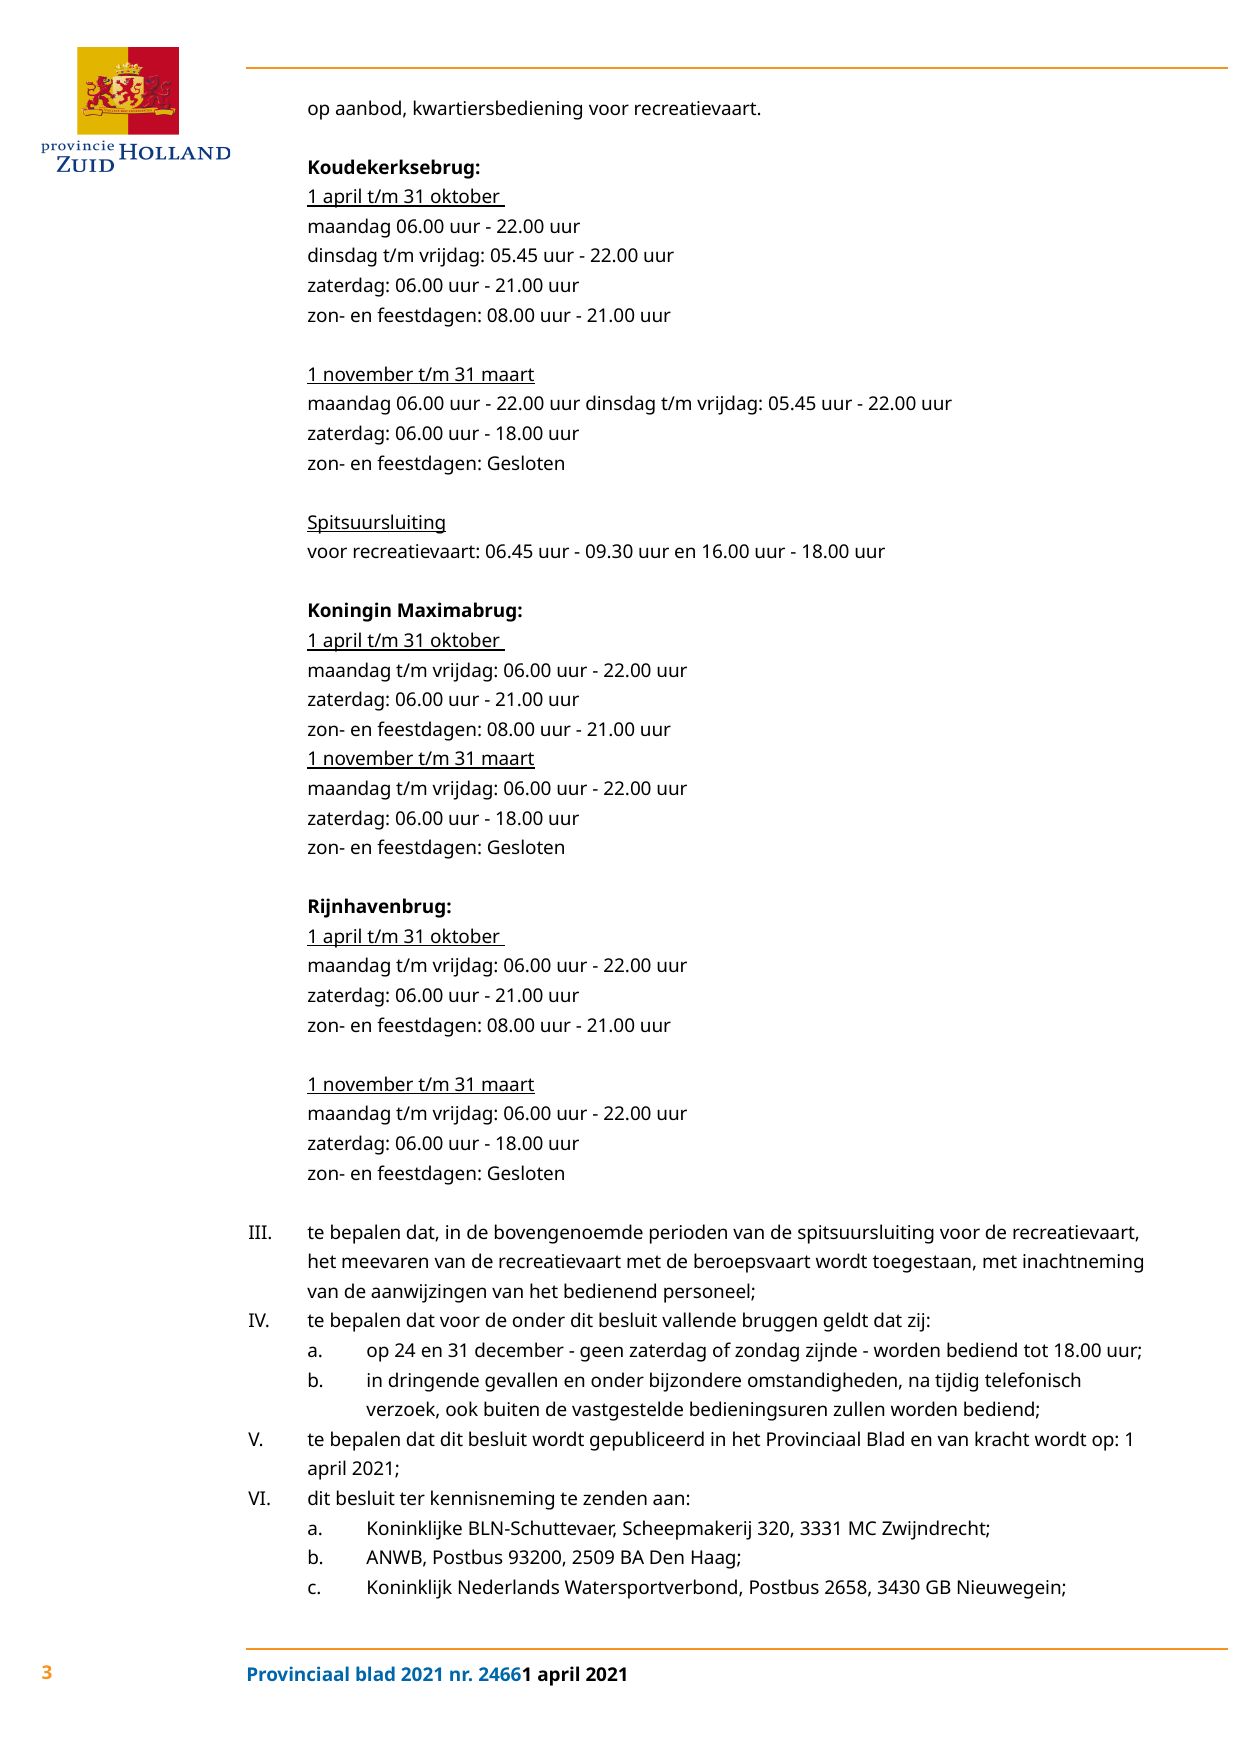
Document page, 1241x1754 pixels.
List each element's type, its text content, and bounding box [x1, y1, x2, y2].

list zaterdag: 06.00 uur - 18.00 uur [248, 420, 1152, 446]
list zaterdag: 06.00 uur - 18.00 uur [248, 1130, 1152, 1156]
list 1 november t/m 31 maart [248, 361, 1152, 387]
list zaterdag: 06.00 uur - 21.00 uur [248, 982, 1152, 1008]
list maandag t/m vrijdag: 06.00 uur - 22.00 uur [248, 953, 1152, 978]
list maandag 06.00 uur - 22.00 uur dinsdag t/m vrijdag: 05.45 uur - 22.00 uur [248, 391, 1152, 416]
list op 24 en 31 december - geen zaterdag of zondag zijnde - worden bediend tot 18.00 uur; [307, 1337, 1152, 1363]
list dinsdag t/m vrijdag: 05.45 uur - 22.00 uur [248, 243, 1152, 268]
list zon- en feestdagen: 08.00 uur - 21.00 uur [248, 302, 1152, 328]
list voor recreatievaart: 06.45 uur - 09.30 uur en 16.00 uur - 18.00 uur [248, 538, 1152, 564]
list Koninklijk Nederlands Watersportverbond, Postbus 2658, 3430 GB Nieuwegein; [307, 1574, 1152, 1600]
list te bepalen dat voor de onder dit besluit vallende bruggen geldt dat zij: [248, 1308, 1152, 1333]
list Koudekerksebrug: [248, 154, 1152, 180]
list zaterdag: 06.00 uur - 21.00 uur [248, 272, 1152, 298]
list zon- en feestdagen: Gesloten [248, 450, 1152, 476]
list Koningin Maximabrug: [248, 598, 1152, 623]
list 1 november t/m 31 maart [248, 1071, 1152, 1097]
list in dringende gevallen en onder bijzondere omstandigheden, na tijdig telefonisch verzoek, ook buiten de vastgestelde bedieningsuren zullen worden bediend; [307, 1367, 1152, 1422]
list 1 april t/m 31 oktober [248, 627, 1152, 653]
list Rijnhavenbrug: [248, 893, 1152, 919]
list ANWB, Postbus 93200, 2509 BA Den Haag; [307, 1544, 1152, 1570]
list maandag t/m vrijdag: 06.00 uur - 22.00 uur [248, 657, 1152, 683]
list zon- en feestdagen: Gesloten [248, 1160, 1152, 1186]
list zon- en feestdagen: Gesloten [248, 834, 1152, 860]
list 1 april t/m 31 oktober [248, 923, 1152, 949]
list Koninklijke BLN-Schuttevaer, Scheepmakerij 320, 3331 MC Zwijndrecht; [307, 1515, 1152, 1541]
list te bepalen dat, in de bovengenoemde perioden van de spitsuursluiting voor de recreatievaart, het meevaren van de recreatievaart met de beroepsvaart wordt toegestaan, met inachtneming van de aanwijzingen van het bedienend personeel; [248, 1219, 1152, 1304]
list zon- en feestdagen: 08.00 uur - 21.00 uur [248, 716, 1152, 742]
list zon- en feestdagen: 08.00 uur - 21.00 uur [248, 1012, 1152, 1038]
list te bepalen dat dit besluit wordt gepubliceerd in het Provinciaal Blad en van kracht wordt op: 1 april 2021; [248, 1426, 1152, 1481]
list Spitsuursluiting [248, 509, 1152, 535]
list 1 april t/m 31 oktober [248, 183, 1152, 209]
picture [41, 47, 231, 172]
list zaterdag: 06.00 uur - 21.00 uur [248, 686, 1152, 712]
list op aanbod, kwartiersbediening voor recreatievaart. [248, 95, 1152, 121]
list 1 november t/m 31 maart [248, 746, 1152, 771]
list zaterdag: 06.00 uur - 18.00 uur [248, 805, 1152, 831]
list maandag t/m vrijdag: 06.00 uur - 22.00 uur [248, 775, 1152, 801]
list maandag 06.00 uur - 22.00 uur [248, 213, 1152, 239]
list dit besluit ter kennisneming te zenden aan: [248, 1485, 1152, 1511]
list maandag t/m vrijdag: 06.00 uur - 22.00 uur [248, 1101, 1152, 1126]
